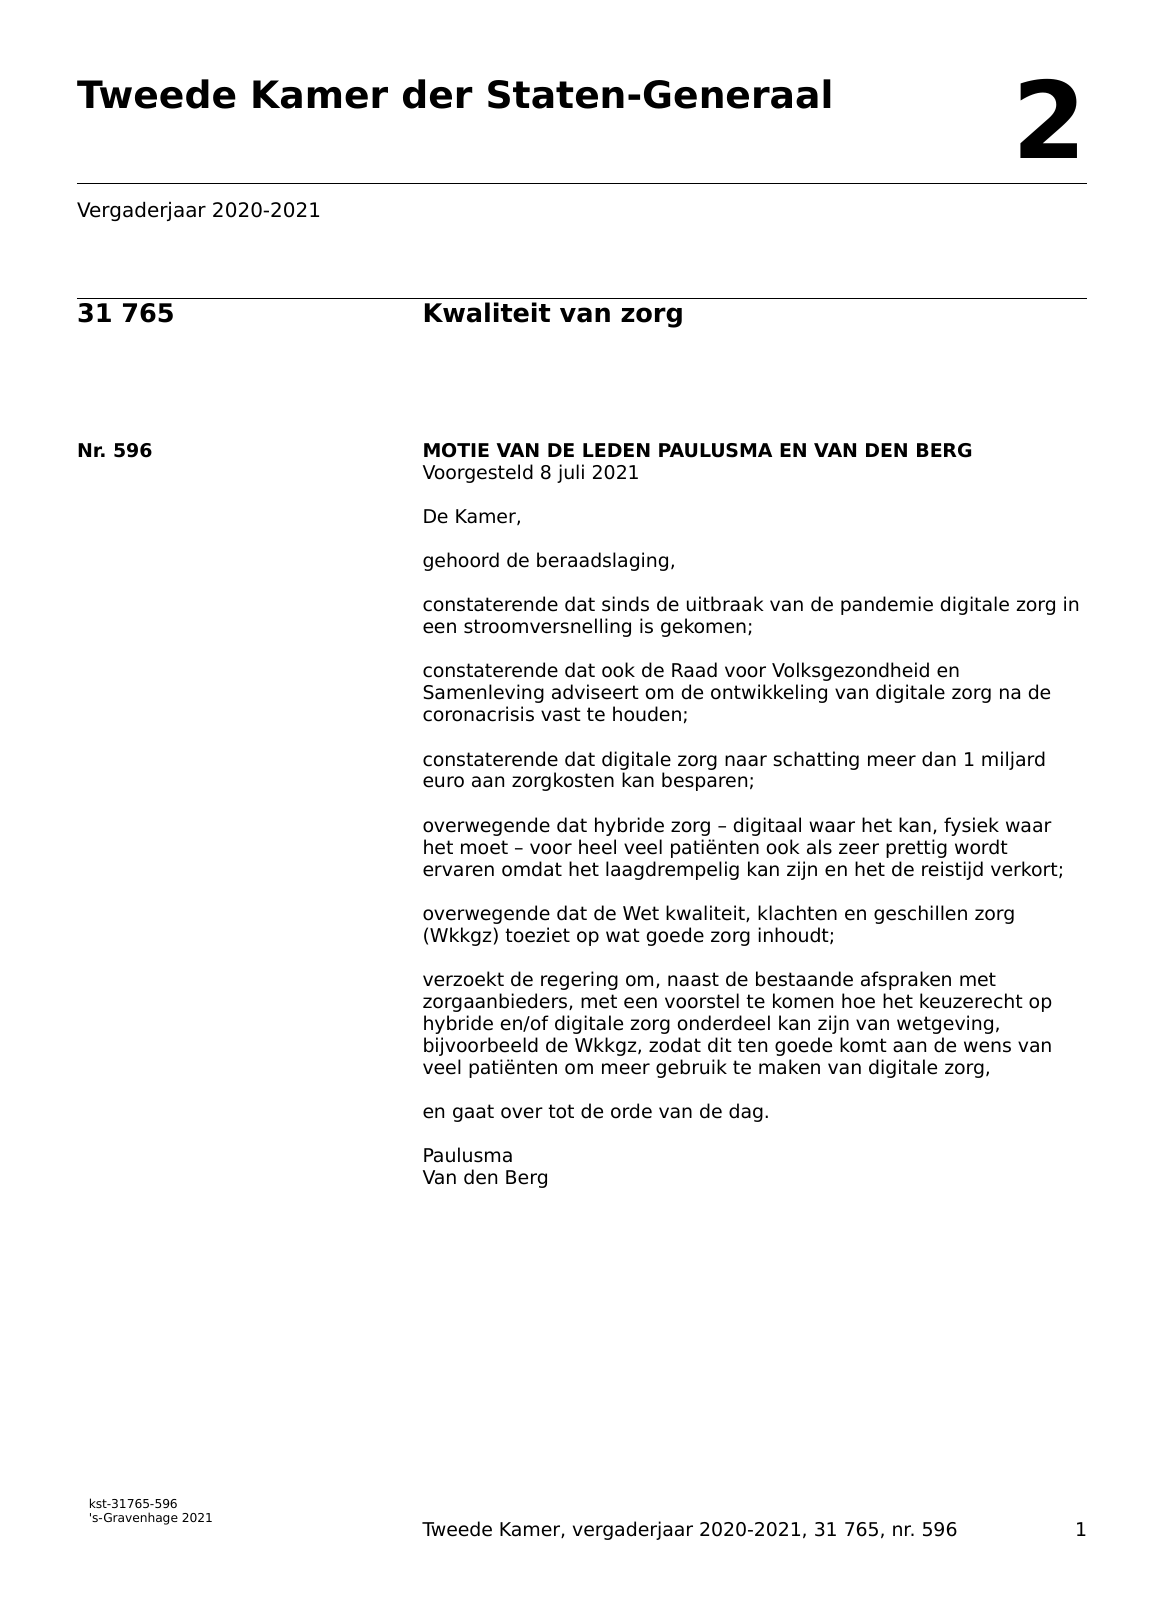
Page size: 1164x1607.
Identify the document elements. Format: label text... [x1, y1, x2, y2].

table_cell Vergaderjaar 2020-2021 [77, 184, 1087, 298]
text Voorgesteld 8 juli 2021 [422, 462, 1087, 484]
text en gaat over tot de orde van de dag. [422, 1101, 1087, 1123]
text kst-31765-596 [88, 1497, 323, 1511]
subtitle 31 765 Kwaliteit van zorg [77, 299, 1087, 329]
text Van den Berg [422, 1167, 1087, 1189]
text overwegende dat de Wet kwaliteit, klachten en geschillen zorg (Wkkgz) toeziet op wat goede zorg inhoudt; [422, 903, 1087, 947]
text overwegende dat hybride zorg – digitaal waar het kan, fysiek waar het moet – voor heel veel patiënten ook als zeer prettig wordt ervaren omdat het laagdrempelig kan zijn en het de reistijd verkort; [422, 814, 1087, 881]
text verzoekt de regering om, naast de bestaande afspraken met zorgaanbieders, met een voorstel te komen hoe het keuzerecht op hybride en/of digitale zorg onderdeel kan zijn van wetgeving, bijvoorbeeld de Wkkgz, zodat dit ten goede komt aan de wens van veel patiënten om meer gebruik te maken van digitale zorg, [422, 969, 1087, 1079]
text 's-Gravenhage 2021 [88, 1511, 323, 1525]
table_header 2 [886, 59, 1087, 183]
text constaterende dat sinds de uitbraak van de pandemie digitale zorg in een stroomversnelling is gekomen; [422, 594, 1087, 638]
table_header Tweede Kamer der Staten-Generaal [77, 59, 886, 183]
text gehoord de beraadslaging, [422, 550, 1087, 572]
text De Kamer, [422, 506, 1087, 528]
text constaterende dat ook de Raad voor Volksgezondheid en Samenleving adviseert om de ontwikkeling van digitale zorg na de coronacrisis vast te houden; [422, 660, 1087, 726]
text constaterende dat digitale zorg naar schatting meer dan 1 miljard euro aan zorgkosten kan besparen; [422, 748, 1087, 792]
text Paulusma [422, 1145, 1087, 1167]
subtitle Nr. 596 MOTIE VAN DE LEDEN PAULUSMA EN VAN DEN BERG [77, 440, 1087, 462]
